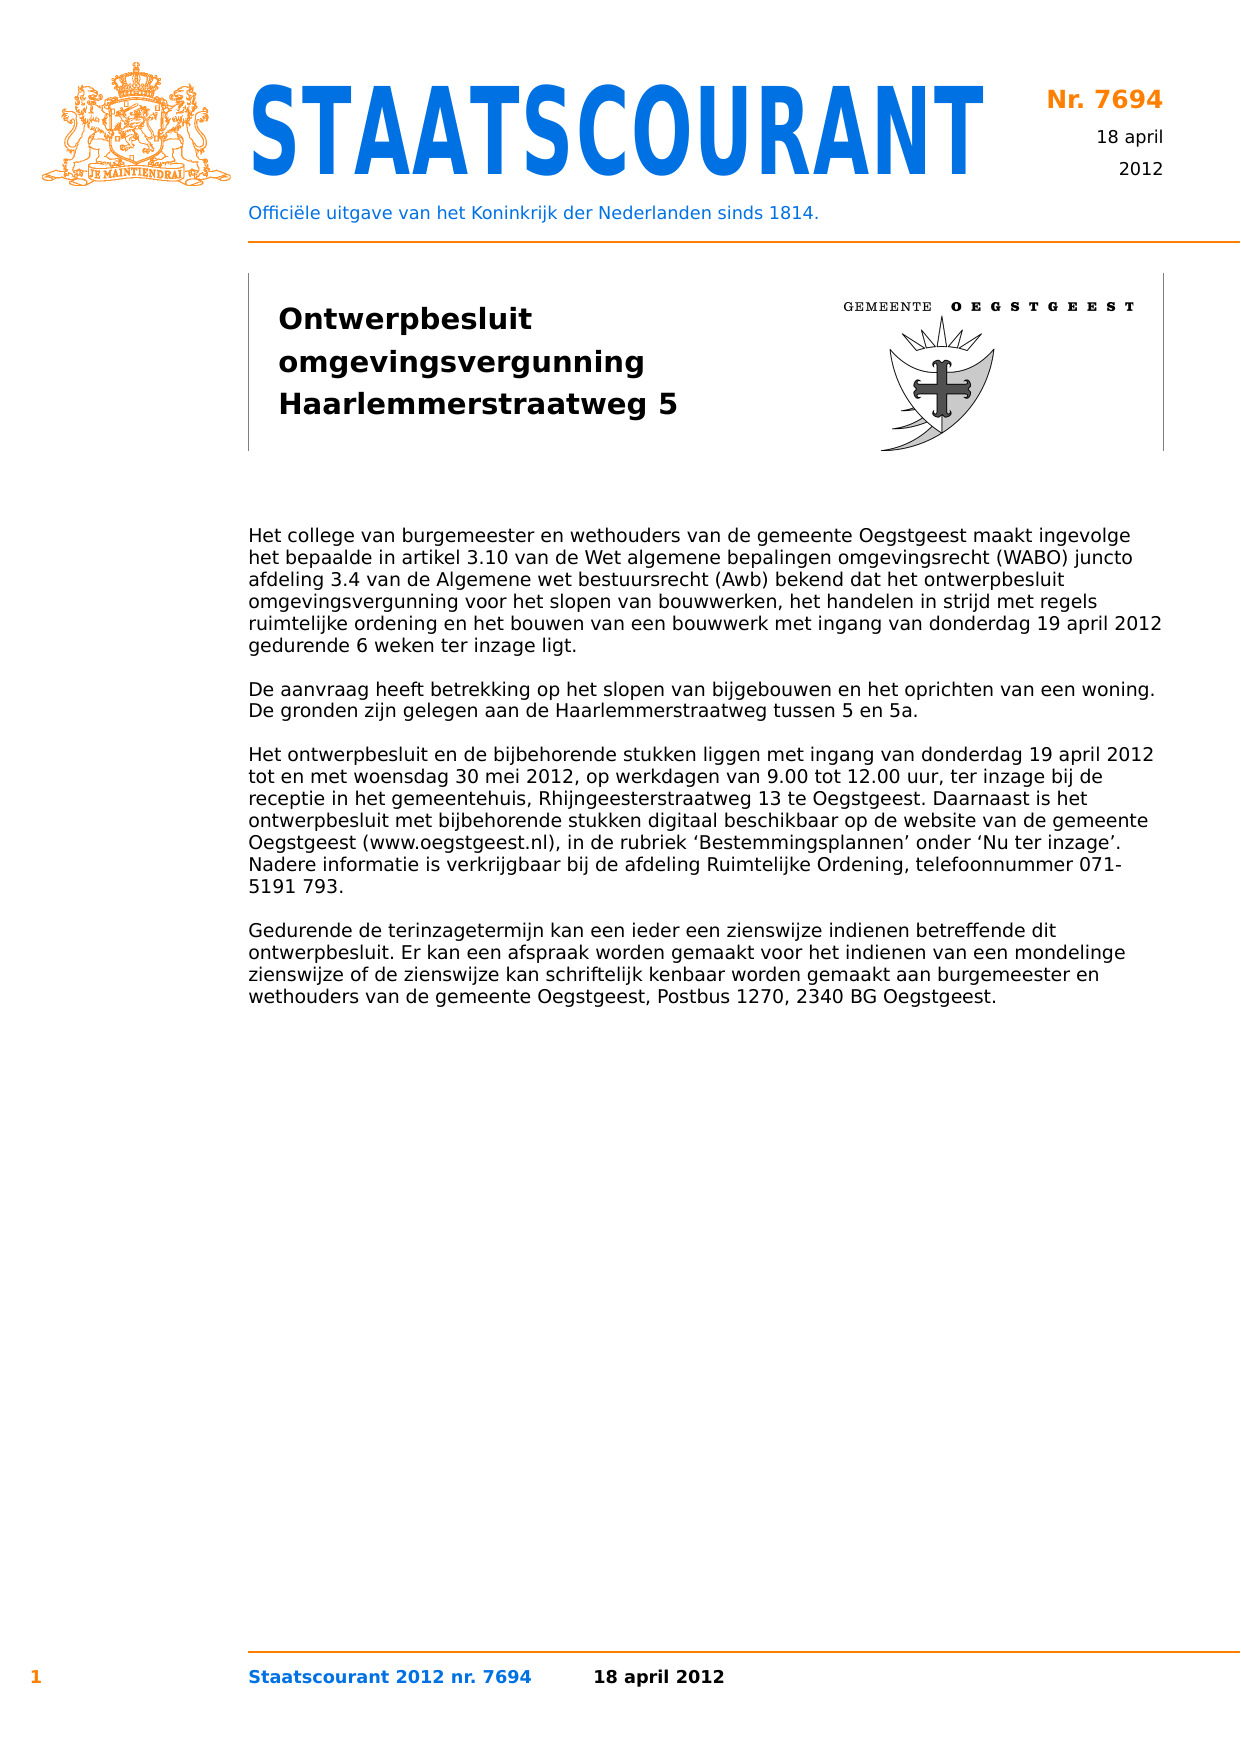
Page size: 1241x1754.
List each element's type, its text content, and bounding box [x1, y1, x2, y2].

table_cell Officiële uitgave van het Koninkrijk der Nederlanden sinds 1814. [248, 203, 1240, 241]
table_cell 2012 [998, 153, 1240, 203]
picture [41, 62, 231, 186]
text Het ontwerpbesluit en de bijbehorende stukken liggen met ingang van donderdag 19 april 2012 tot en met woensdag 30 mei 2012, op werkdagen van 9.00 tot 12.00 uur, ter inzage bij de receptie in het gemeentehuis, Rhijngeesterstraatweg 13 te Oegstgeest. Daarnaast is het ontwerpbesluit met bijbehorende stukken digitaal beschikbaar op de website van de gemeente Oegstgeest (www.oegstgeest.nl), in de rubriek ‘Bestemmingsplannen’ onder ‘Nu ter inzage’. Nadere informatie is verkrijgbaar bij de afdeling Ruimtelijke Ordening, telefoonnummer 071-5191 793. [248, 744, 1163, 898]
table_header [25, 62, 248, 241]
text Gedurende de terinzagetermijn kan een ieder een zienswijze indienen betreffende dit ontwerpbesluit. Er kan een afspraak worden gemaakt voor het indienen van een mondelinge zienswijze of de zienswijze kan schriftelijk kenbaar worden gemaakt aan burgemeester en wethouders van de gemeente Oegstgeest, Postbus 1270, 2340 BG Oegstgeest. [248, 920, 1163, 1008]
picture [844, 302, 1134, 451]
table_header Nr. 7694 [998, 62, 1240, 121]
text De aanvraag heeft betrekking op het slopen van bijgebouwen en het oprichten van een woning. De gronden zijn gelegen aan de Haarlemmerstraatweg tussen 5 en 5a. [248, 678, 1163, 722]
table_cell 18 april [998, 121, 1240, 153]
subtitle Ontwerpbesluit omgevingsvergunning Haarlemmerstraatweg 5 [249, 273, 1163, 451]
text Het college van burgemeester en wethouders van de gemeente Oegstgeest maakt ingevolge het bepaalde in artikel 3.10 van de Wet algemene bepalingen omgevingsrecht (WABO) juncto afdeling 3.4 van de Algemene wet bestuursrecht (Awb) bekend dat het ontwerpbesluit omgevingsvergunning voor het slopen van bouwwerken, het handelen in strijd met regels ruimtelijke ordening en het bouwen van een bouwwerk met ingang van donderdag 19 april 2012 gedurende 6 weken ter inzage ligt. [248, 525, 1163, 657]
table_header STAATSCOURANT [248, 62, 998, 203]
